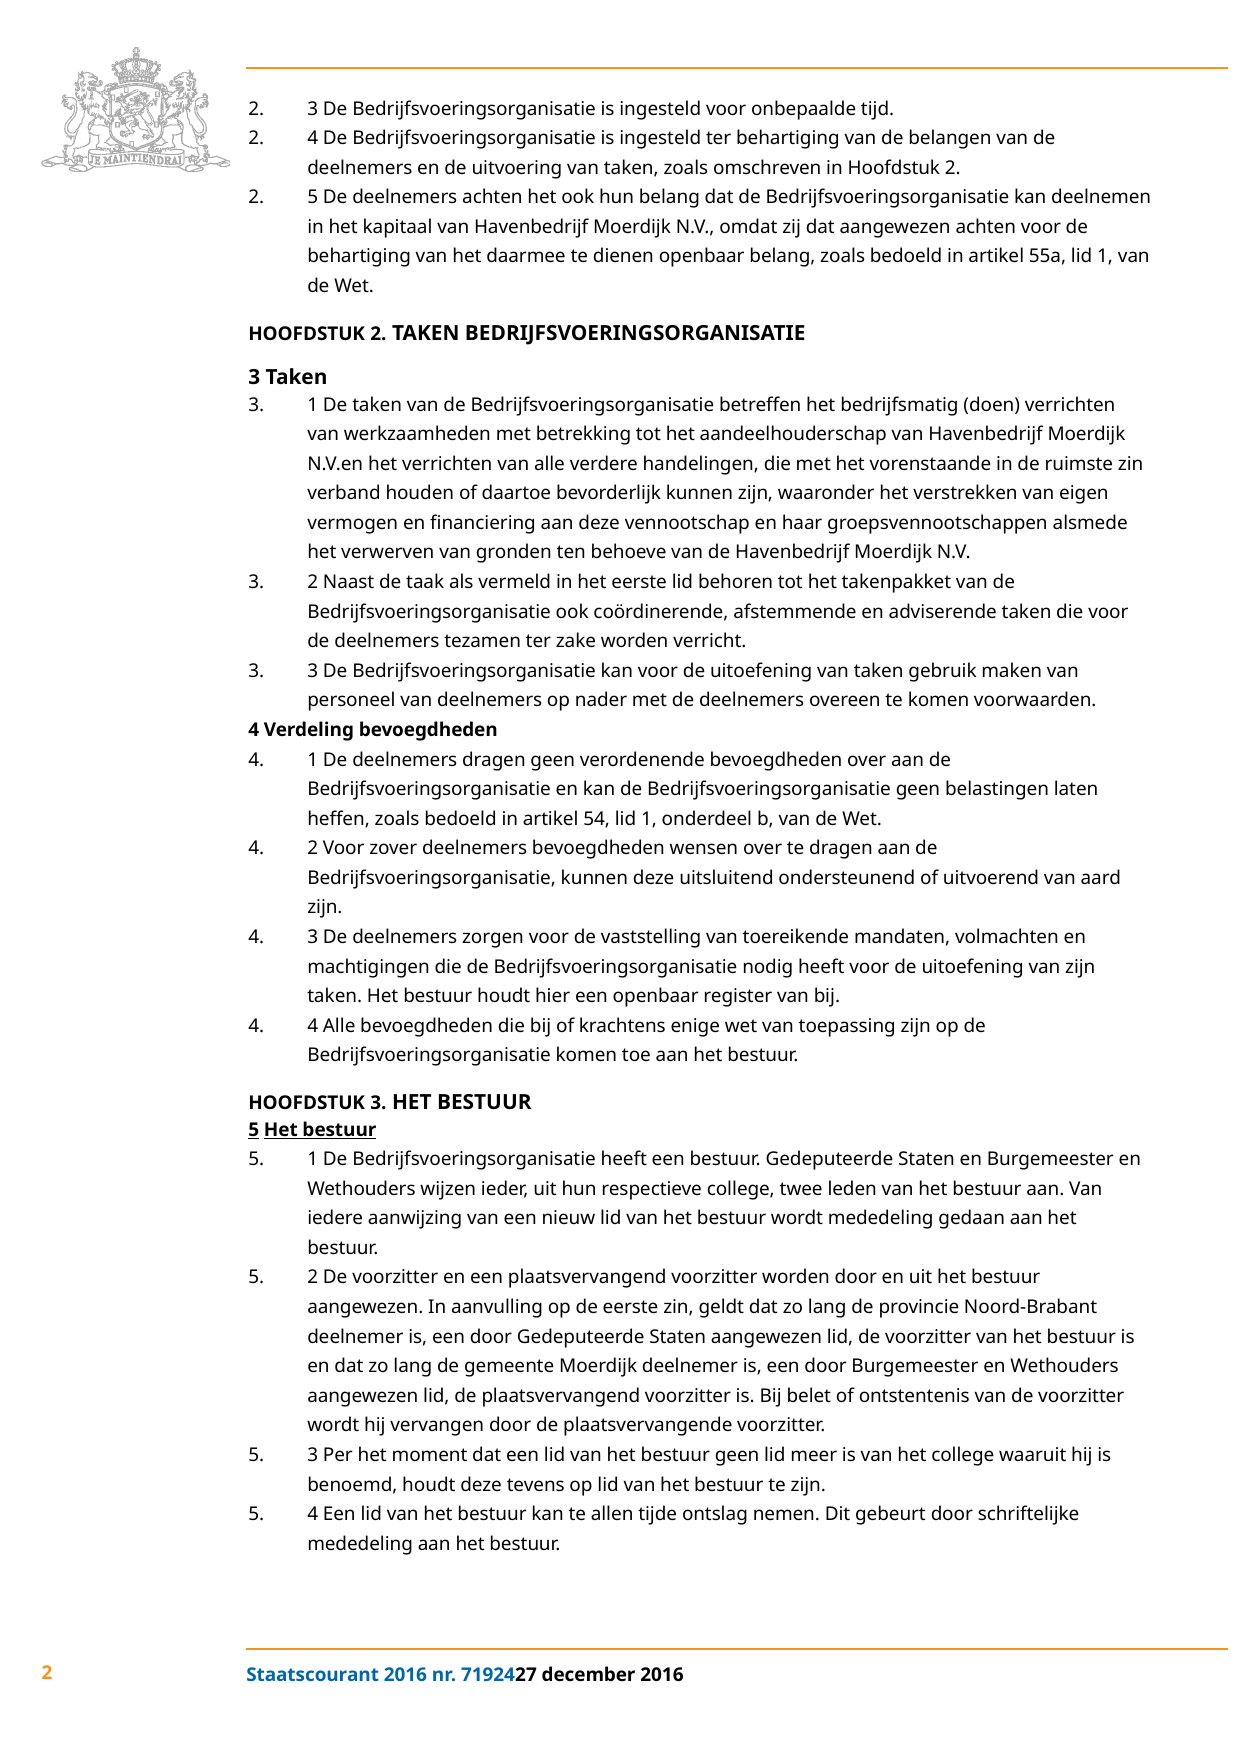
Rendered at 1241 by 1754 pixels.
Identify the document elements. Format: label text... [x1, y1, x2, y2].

list 4 De Bedrijfsvoeringsorganisatie is ingesteld ter behartiging van de belangen van de deelnemers en de uitvoering van taken, zoals omschreven in Hoofdstuk 2. [248, 124, 1152, 180]
list 4 Een lid van het bestuur kan te allen tijde ontslag nemen. Dit gebeurt door schriftelijke mededeling aan het bestuur. [248, 1500, 1152, 1556]
text HOOFDSTUK 2. TAKEN BEDRIJFSVOERINGSORGANISATIE [248, 318, 1152, 346]
list 2 De voorzitter en een plaatsvervangend voorzitter worden door en uit het bestuur aangewezen. In aanvulling op de eerste zin, geldt dat zo lang de provincie Noord-Brabant deelnemer is, een door Gedeputeerde Staten aangewezen lid, de voorzitter van het bestuur is en dat zo lang de gemeente Moerdijk deelnemer is, een door Burgemeester en Wethouders aangewezen lid, de plaatsvervangend voorzitter is. Bij belet of ontstentenis van de voorzitter wordt hij vervangen door de plaatsvervangende voorzitter. [248, 1264, 1152, 1437]
text 5 Het bestuur [248, 1116, 1152, 1141]
list 1 De Bedrijfsvoeringsorganisatie heeft een bestuur. Gedeputeerde Staten en Burgemeester en Wethouders wijzen ieder, uit hun respectieve college, twee leden van het bestuur aan. Van iedere aanwijzing van een nieuw lid van het bestuur wordt mededeling gedaan aan het bestuur. [248, 1145, 1152, 1260]
list 3 De deelnemers zorgen voor de vaststelling van toereikende mandaten, volmachten en machtigingen die de Bedrijfsvoeringsorganisatie nodig heeft voor de uitoefening van zijn taken. Het bestuur houdt hier een openbaar register van bij. [248, 923, 1152, 1008]
list 2 Naast de taak als vermeld in het eerste lid behoren tot het takenpakket van de Bedrijfsvoeringsorganisatie ook coördinerende, afstemmende en adviserende taken die voor de deelnemers tezamen ter zake worden verricht. [248, 568, 1152, 653]
list 4 Alle bevoegdheden die bij of krachtens enige wet van toepassing zijn op de Bedrijfsvoeringsorganisatie komen toe aan het bestuur. [248, 1012, 1152, 1067]
text HOOFDSTUK 3. HET BESTUUR [248, 1087, 1152, 1116]
list 2 Voor zover deelnemers bevoegdheden wensen over te dragen aan de Bedrijfsvoeringsorganisatie, kunnen deze uitsluitend ondersteunend of uitvoerend van aard zijn. [248, 834, 1152, 919]
list 3 De Bedrijfsvoeringsorganisatie kan voor de uitoefening van taken gebruik maken van personeel van deelnemers op nader met de deelnemers overeen te komen voorwaarden. [248, 657, 1152, 712]
list 5 De deelnemers achten het ook hun belang dat de Bedrijfsvoeringsorganisatie kan deelnemen in het kapitaal van Havenbedrijf Moerdijk N.V., omdat zij dat aangewezen achten voor de behartiging van het daarmee te dienen openbaar belang, zoals bedoeld in artikel 55a, lid 1, van de Wet. [248, 183, 1152, 298]
picture [41, 47, 231, 172]
text 4 Verdeling bevoegdheden [248, 716, 1152, 742]
list 3 Per het moment dat een lid van het bestuur geen lid meer is van het college waaruit hij is benoemd, houdt deze tevens op lid van het bestuur te zijn. [248, 1441, 1152, 1496]
list 1 De taken van de Bedrijfsvoeringsorganisatie betreffen het bedrijfsmatig (doen) verrichten van werkzaamheden met betrekking tot het aandeelhouderschap van Havenbedrijf Moerdijk N.V.en het verrichten van alle verdere handelingen, die met het vorenstaande in de ruimste zin verband houden of daartoe bevorderlijk kunnen zijn, waaronder het verstrekken van eigen vermogen en financiering aan deze vennootschap en haar groepsvennootschappen alsmede het verwerven van gronden ten behoeve van de Havenbedrijf Moerdijk N.V. [248, 391, 1152, 564]
list 1 De deelnemers dragen geen verordenende bevoegdheden over aan de Bedrijfsvoeringsorganisatie en kan de Bedrijfsvoeringsorganisatie geen belastingen laten heffen, zoals bedoeld in artikel 54, lid 1, onderdeel b, van de Wet. [248, 746, 1152, 831]
list 3 De Bedrijfsvoeringsorganisatie is ingesteld voor onbepaalde tijd. [248, 95, 1152, 121]
text 3 Taken [248, 362, 1152, 391]
